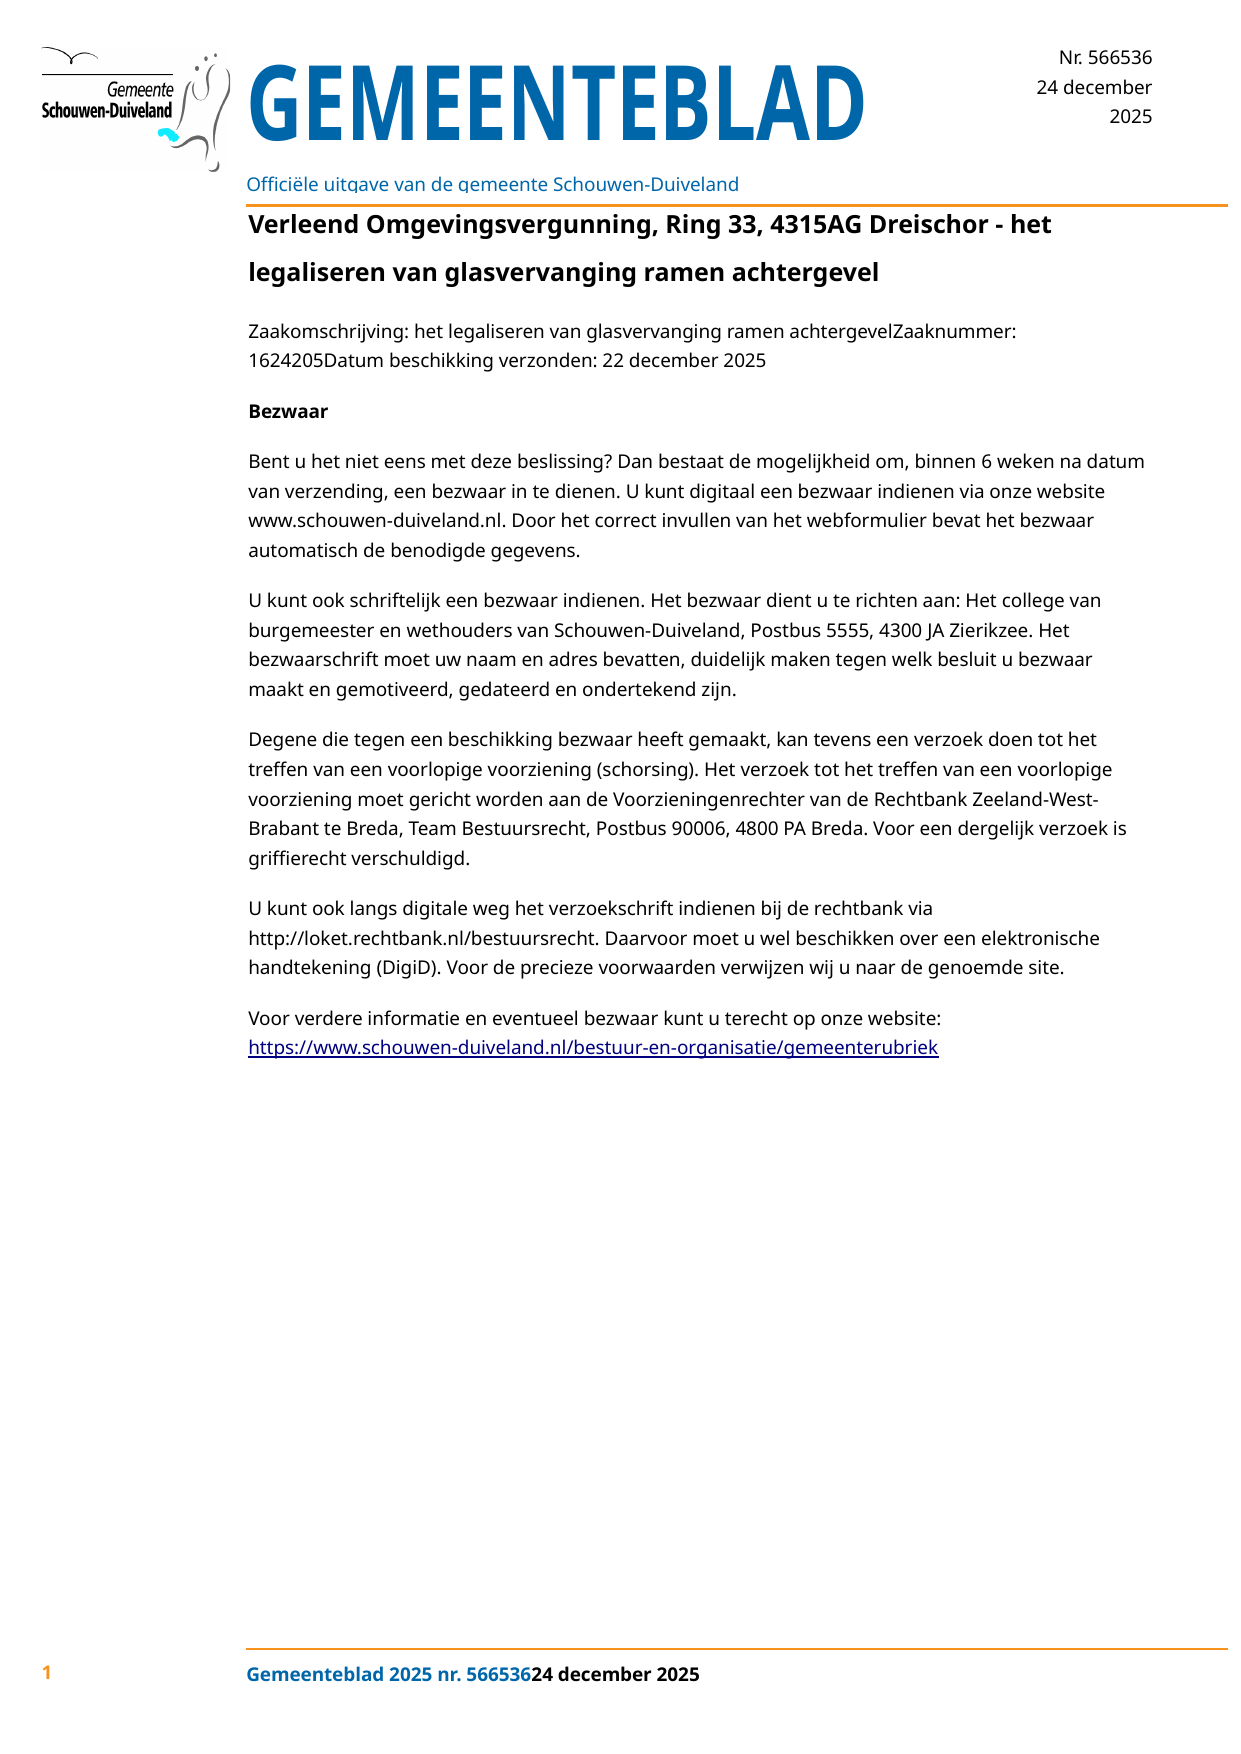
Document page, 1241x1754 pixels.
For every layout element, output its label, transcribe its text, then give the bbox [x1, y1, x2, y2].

text Zaakomschrijving: het legaliseren van glasvervanging ramen achtergevelZaaknummer: 1624205Datum beschikking verzonden: 22 december 2025 [248, 318, 1152, 373]
picture [41, 47, 231, 172]
text Bent u het niet eens met deze beslissing? Dan bestaat de mogelijkheid om, binnen 6 weken na datum van verzending, een bezwaar in te dienen. U kunt digitaal een bezwaar indienen via onze website www.schouwen-duiveland.nl. Door het correct invullen van het webformulier bevat het bezwaar automatisch de benodigde gegevens. [248, 448, 1152, 563]
text Bezwaar [248, 398, 1152, 424]
text Voor verdere informatie en eventueel bezwaar kunt u terecht op onze website: https://www.schouwen-duiveland.nl/bestuur-en-organisatie/gemeenterubriek [248, 1005, 1152, 1060]
text U kunt ook schriftelijk een bezwaar indienen. Het bezwaar dient u te richten aan: Het college van burgemeester en wethouders van Schouwen-Duiveland, Postbus 5555, 4300 JA Zierikzee. Het bezwaarschrift moet uw naam en adres bevatten, duidelijk maken tegen welk besluit u bezwaar maakt en gemotiveerd, gedateerd en ondertekend zijn. [248, 587, 1152, 702]
text U kunt ook langs digitale weg het verzoekschrift indienen bij de rechtbank via http://loket.rechtbank.nl/bestuursrecht. Daarvoor moet u wel beschikken over een elektronische handtekening (DigiD). Voor de precieze voorwaarden verwijzen wij u naar de genoemde site. [248, 895, 1152, 980]
text Verleend Omgevingsvergunning, Ring 33, 4315AG Dreischor - het legaliseren van glasvervanging ramen achtergevel [248, 207, 1152, 288]
text Degene die tegen een beschikking bezwaar heeft gemaakt, kan tevens een verzoek doen tot het treffen van een voorlopige voorziening (schorsing). Het verzoek tot het treffen van een voorlopige voorziening moet gericht worden aan de Voorzieningenrechter van de Rechtbank Zeeland-West-Brabant te Breda, Team Bestuursrecht, Postbus 90006, 4800 PA Breda. Voor een dergelijk verzoek is griffierecht verschuldigd. [248, 727, 1152, 871]
